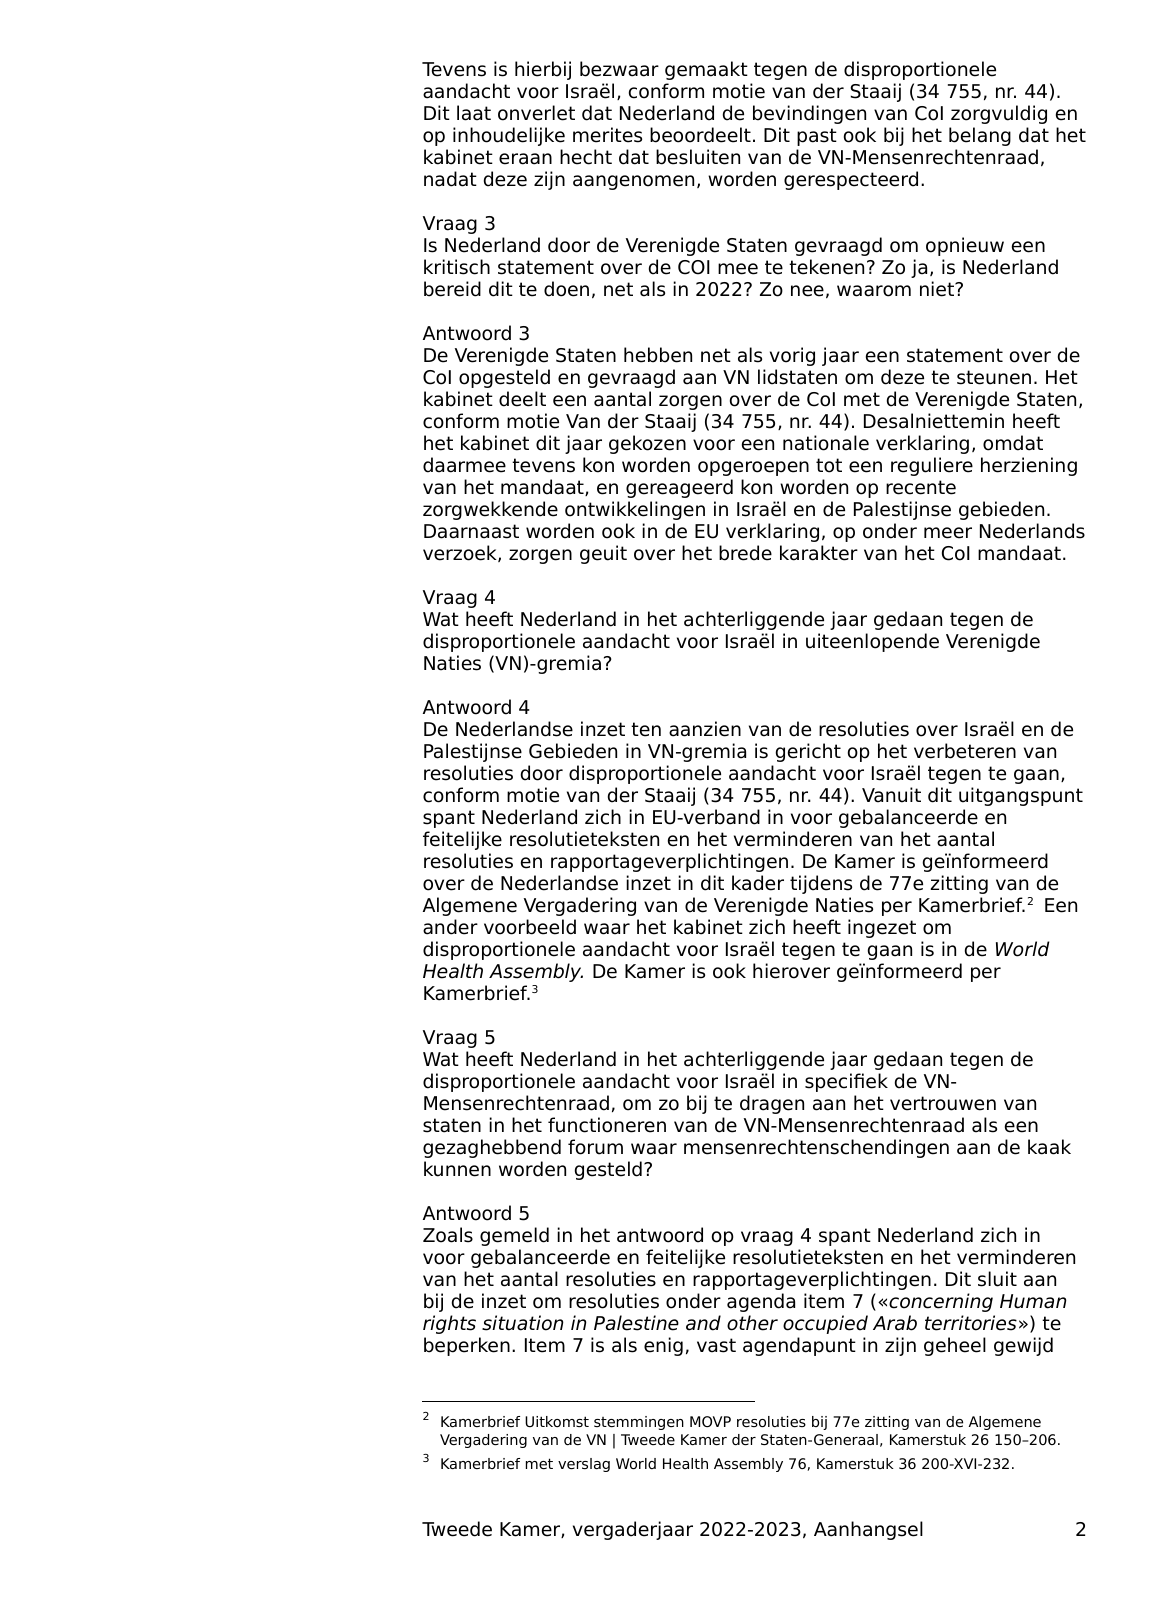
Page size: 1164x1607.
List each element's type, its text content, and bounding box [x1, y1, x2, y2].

text Antwoord 4 [422, 697, 1087, 719]
text Is Nederland door de Verenigde Staten gevraagd om opnieuw een kritisch statement over de COI mee te tekenen? Zo ja, is Nederland bereid dit te doen, net als in 2022? Zo nee, waarom niet? [422, 235, 1087, 301]
text Antwoord 5 [422, 1203, 1087, 1225]
text Vraag 5 [422, 1027, 1087, 1049]
text Antwoord 3 [422, 323, 1087, 345]
text Vraag 4 [422, 587, 1087, 609]
text Wat heeft Nederland in het achterliggende jaar gedaan tegen de disproportionele aandacht voor Israël in uiteenlopende Verenigde Naties (VN)-gremia? [422, 609, 1087, 675]
text Zoals gemeld in het antwoord op vraag 4 spant Nederland zich in voor gebalanceerde en feitelijke resolutieteksten en het verminderen van het aantal resoluties en rapportageverplichtingen. Dit sluit aan bij de inzet om resoluties onder agenda item 7 («concerning Human rights situation in Palestine and other occupied Arab territories») te beperken. Item 7 is als enig, vast agendapunt in zijn geheel gewijd [422, 1225, 1087, 1357]
text Kamerbrief Uitkomst stemmingen MOVP resoluties bij 77e zitting van de Algemene Vergadering van de VN | Tweede Kamer der Staten-Generaal, Kamerstuk 26 150–206. [422, 1410, 1087, 1449]
text Kamerbrief met verslag World Health Assembly 76, Kamerstuk 36 200-XVI-232. [422, 1452, 1087, 1474]
text De Verenigde Staten hebben net als vorig jaar een statement over de CoI opgesteld en gevraagd aan VN lidstaten om deze te steunen. Het kabinet deelt een aantal zorgen over de CoI met de Verenigde Staten, conform motie Van der Staaij (34 755, nr. 44). Desalniettemin heeft het kabinet dit jaar gekozen voor een nationale verklaring, omdat daarmee tevens kon worden opgeroepen tot een reguliere herziening van het mandaat, en gereageerd kon worden op recente zorgwekkende ontwikkelingen in Israël en de Palestijnse gebieden. Daarnaast worden ook in de EU verklaring, op onder meer Nederlands verzoek, zorgen geuit over het brede karakter van het CoI mandaat. [422, 345, 1087, 565]
text De Nederlandse inzet ten aanzien van de resoluties over Israël en de Palestijnse Gebieden in VN-gremia is gericht op het verbeteren van resoluties door disproportionele aandacht voor Israël tegen te gaan, conform motie van der Staaij (34 755, nr. 44). Vanuit dit uitgangspunt spant Nederland zich in EU-verband in voor gebalanceerde en feitelijke resolutieteksten en het verminderen van het aantal resoluties en rapportageverplichtingen. De Kamer is geïnformeerd over de Nederlandse inzet in dit kader tijdens de 77e zitting van de Algemene Vergadering van de Verenigde Naties per Kamerbrief. Een ander voorbeeld waar het kabinet zich heeft ingezet om disproportionele aandacht voor Israël tegen te gaan is in de World Health Assembly. De Kamer is ook hierover geïnformeerd per Kamerbrief. [422, 719, 1087, 1005]
text Vraag 3 [422, 213, 1087, 235]
text Wat heeft Nederland in het achterliggende jaar gedaan tegen de disproportionele aandacht voor Israël in specifiek de VN-Mensenrechtenraad, om zo bij te dragen aan het vertrouwen van staten in het functioneren van de VN-Mensenrechtenraad als een gezaghebbend forum waar mensenrechtenschendingen aan de kaak kunnen worden gesteld? [422, 1049, 1087, 1181]
text Tevens is hierbij bezwaar gemaakt tegen de disproportionele aandacht voor Israël, conform motie van der Staaij (34 755, nr. 44). Dit laat onverlet dat Nederland de bevindingen van CoI zorgvuldig en op inhoudelijke merites beoordeelt. Dit past ook bij het belang dat het kabinet eraan hecht dat besluiten van de VN-Mensenrechtenraad, nadat deze zijn aangenomen, worden gerespecteerd. [422, 59, 1087, 191]
